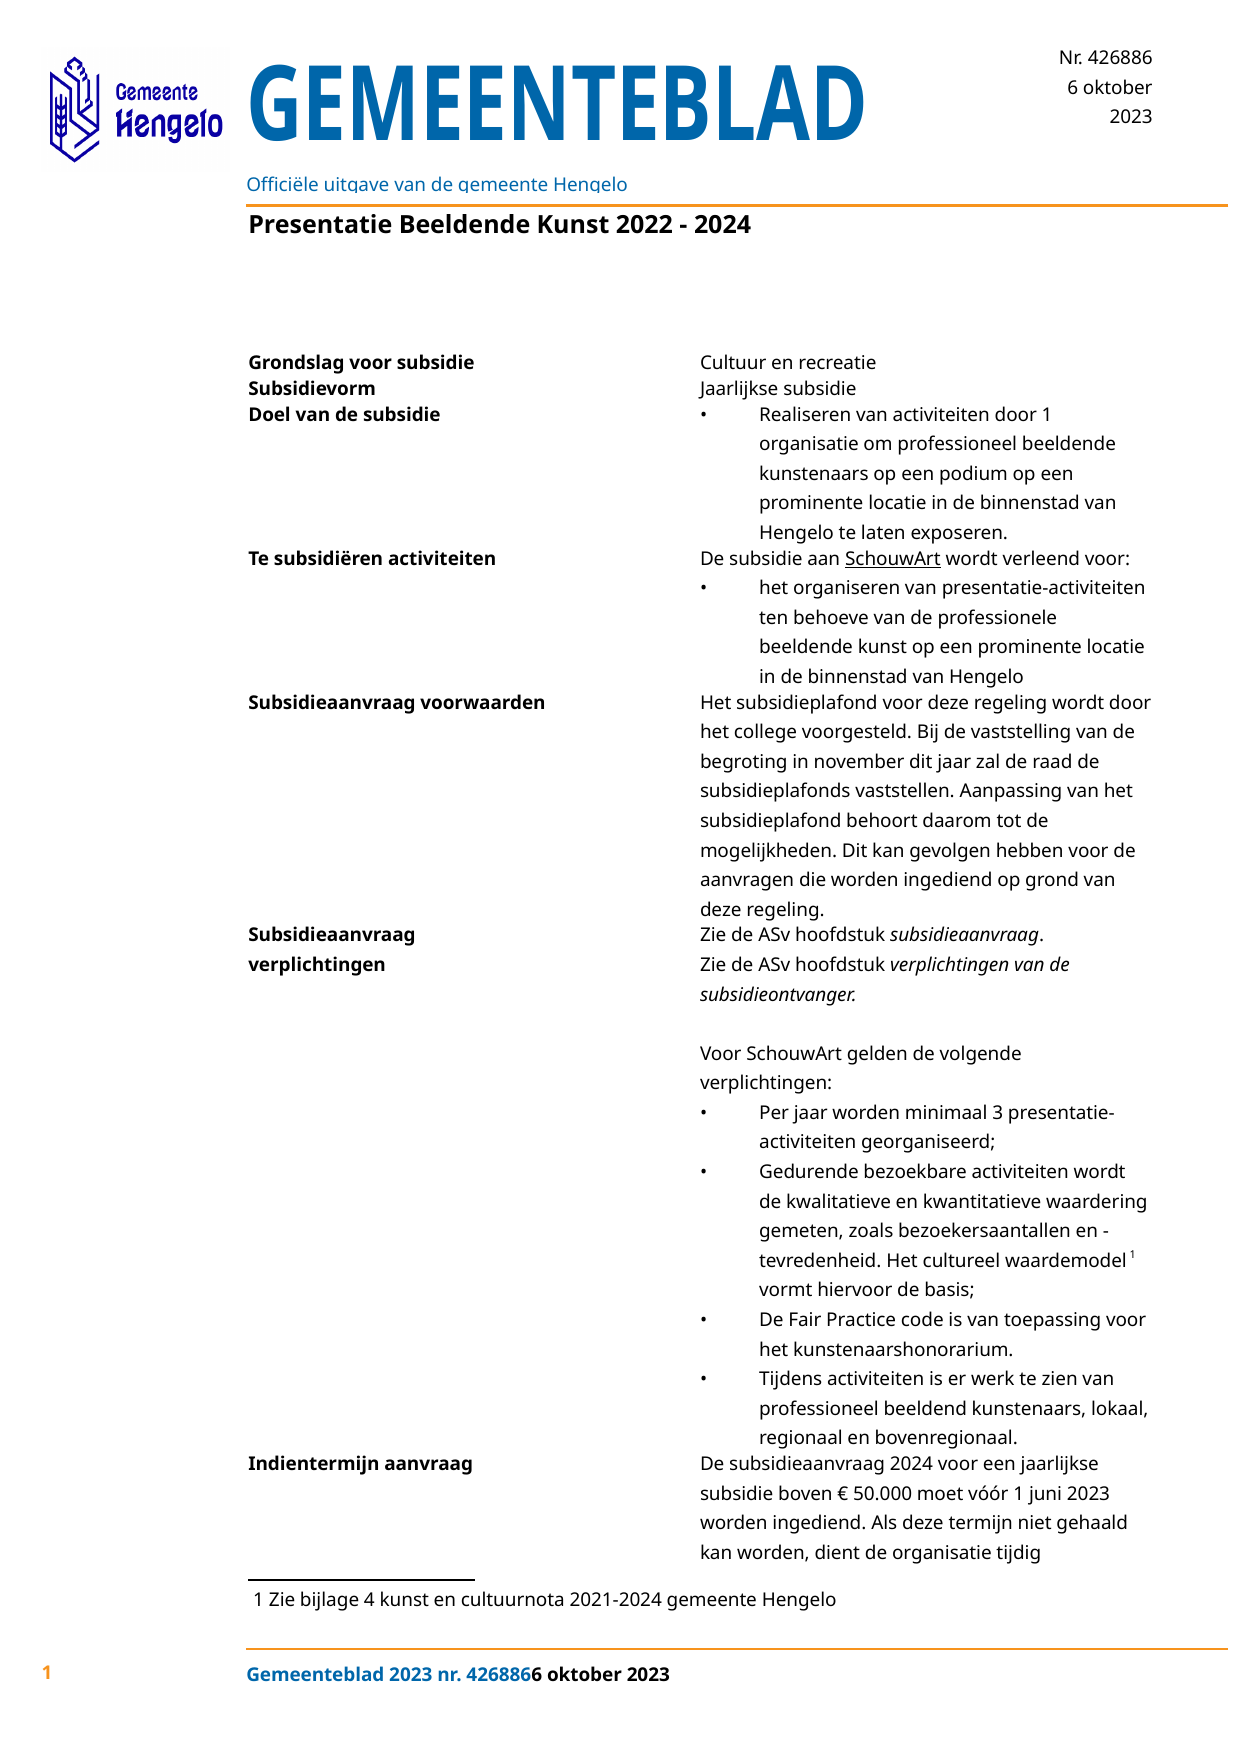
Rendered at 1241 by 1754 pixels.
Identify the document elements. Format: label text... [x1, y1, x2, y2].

table_cell Realiseren van activiteiten door 1 organisatie om professioneel beeldende kunstenaars op een podium op een prominente locatie in de binnenstad van Hengelo te laten exposeren. [700, 401, 1152, 545]
text Presentatie Beeldende Kunst 2022 - 2024 [248, 207, 1152, 241]
picture [41, 47, 231, 172]
table_cell De subsidie aan SchouwArt wordt verleend voor: het organiseren van presentatie-activiteiten ten behoeve van de professionele beeldende kunst op een prominente locatie in de binnenstad van Hengelo [700, 545, 1152, 689]
table_cell Subsidieaanvraag verplichtingen [248, 922, 700, 1450]
table_cell Jaarlijkse subsidie [700, 375, 1152, 401]
table_cell Indientermijn aanvraag [248, 1450, 700, 1565]
table_header Cultuur en recreatie [700, 349, 1152, 375]
table_header Grondslag voor subsidie [248, 349, 700, 375]
table_cell De subsidieaanvraag 2024 voor een jaarlijkse subsidie boven € 50.000 moet vóór 1 juni 2023 worden ingediend. Als deze termijn niet gehaald kan worden, dient de organisatie tijdig [700, 1450, 1152, 1565]
table_cell Doel van de subsidie [248, 401, 700, 545]
table_cell Subsidieaanvraag voorwaarden [248, 689, 700, 922]
table_cell Te subsidiëren activiteiten [248, 545, 700, 689]
table_cell Zie de ASv hoofdstuk subsidieaanvraag. Zie de ASv hoofdstuk verplichtingen van de subsidieontvanger. Voor SchouwArt gelden de volgende verplichtingen: Per jaar worden minimaal 3 presentatie-activiteiten georganiseerd; Gedurende bezoekbare activiteiten wordt de kwalitatieve en kwantitatieve waardering gemeten, zoals bezoekersaantallen en -tevredenheid. Het cultureel waardemodel vormt hiervoor de basis; De Fair Practice code is van toepassing voor het kunstenaarshonorarium. Tijdens activiteiten is er werk te zien van professioneel beeldend kunstenaars, lokaal, regionaal en bovenregionaal. [700, 922, 1152, 1450]
table_cell Het subsidieplafond voor deze regeling wordt door het college voorgesteld. Bij de vaststelling van de begroting in november dit jaar zal de raad de subsidieplafonds vaststellen. Aanpassing van het subsidieplafond behoort daarom tot de mogelijkheden. Dit kan gevolgen hebben voor de aanvragen die worden ingediend op grond van deze regeling. [700, 689, 1152, 922]
table_cell Subsidievorm [248, 375, 700, 401]
